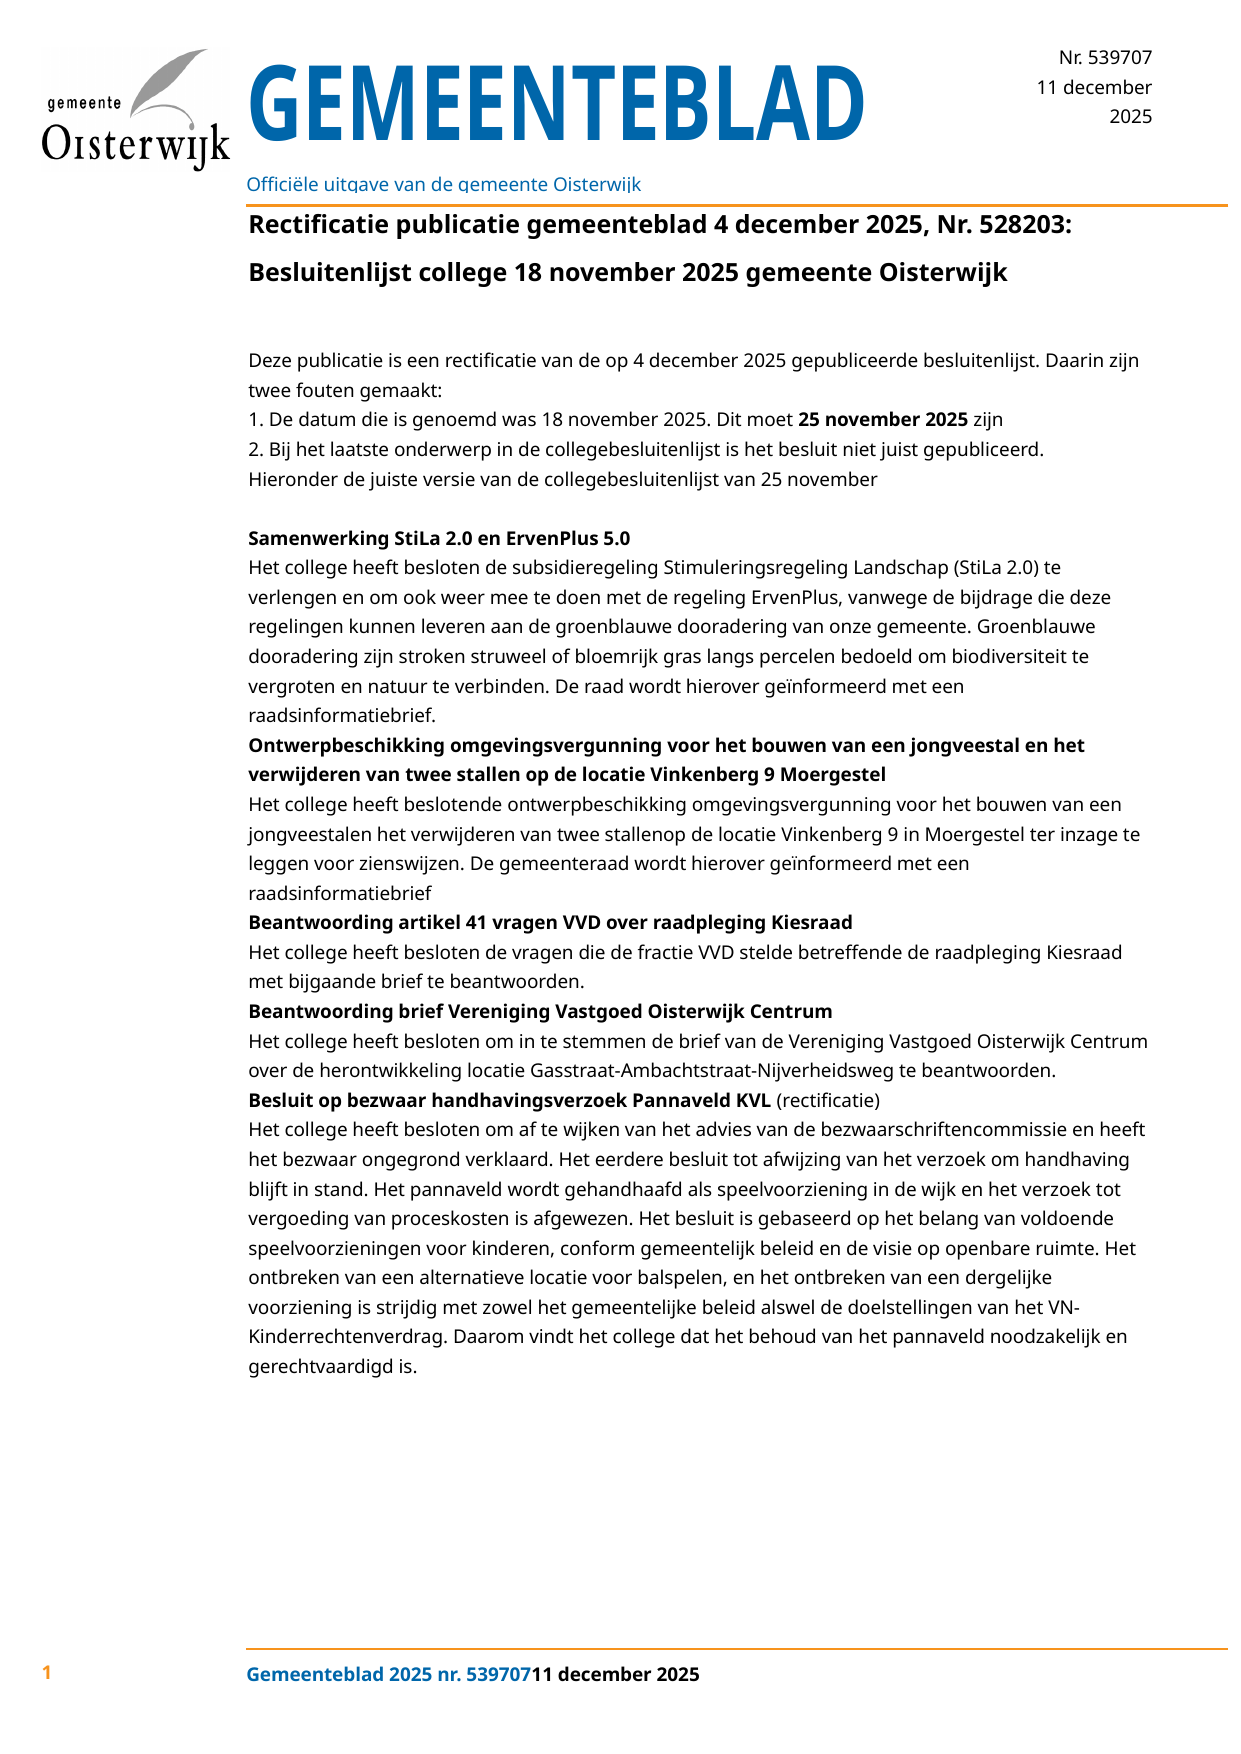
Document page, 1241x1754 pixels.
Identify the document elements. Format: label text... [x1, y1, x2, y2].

text Het college heeft besloten de subsidieregeling Stimuleringsregeling Landschap (StiLa 2.0) te verlengen en om ook weer mee te doen met de regeling ErvenPlus, vanwege de bijdrage die deze regelingen kunnen leveren aan de groenblauwe dooradering van onze gemeente. Groenblauwe dooradering zijn stroken struweel of bloemrijk gras langs percelen bedoeld om biodiversiteit te vergroten en natuur te verbinden. De raad wordt hierover geïnformeerd met een raadsinformatiebrief. [248, 554, 1152, 728]
text Ontwerpbeschikking omgevingsvergunning voor het bouwen van een jongveestal en het verwijderen van twee stallen op de locatie Vinkenberg 9 Moergestel [248, 732, 1152, 787]
text Hieronder de juiste versie van de collegebesluitenlijst van 25 november [248, 466, 1152, 492]
text Deze publicatie is een rectificatie van de op 4 december 2025 gepubliceerde besluitenlijst. Daarin zijn twee fouten gemaakt: [248, 347, 1152, 403]
text 1. De datum die is genoemd was 18 november 2025. Dit moet 25 november 2025 zijn [248, 407, 1152, 432]
text Samenwerking StiLa 2.0 en ErvenPlus 5.0 [248, 525, 1152, 551]
text Het college heeft besloten de vragen die de fractie VVD stelde betreffende de raadpleging Kiesraad met bijgaande brief te beantwoorden. [248, 939, 1152, 994]
text Het college heeft besloten om in te stemmen de brief van de Vereniging Vastgoed Oisterwijk Centrum over de herontwikkeling locatie Gasstraat-Ambachtstraat-Nijverheidsweg te beantwoorden. [248, 1028, 1152, 1083]
text Beantwoording brief Vereniging Vastgoed Oisterwijk Centrum [248, 998, 1152, 1024]
text Beantwoording artikel 41 vragen VVD over raadpleging Kiesraad [248, 909, 1152, 935]
text Rectificatie publicatie gemeenteblad 4 december 2025, Nr. 528203: Besluitenlijst college 18 november 2025 gemeente Oisterwijk [248, 207, 1152, 288]
text Het college heeft besloten om af te wijken van het advies van de bezwaarschriftencommissie en heeft het bezwaar ongegrond verklaard. Het eerdere besluit tot afwijzing van het verzoek om handhaving blijft in stand. Het pannaveld wordt gehandhaafd als speelvoorziening in de wijk en het verzoek tot vergoeding van proceskosten is afgewezen. Het besluit is gebaseerd op het belang van voldoende speelvoorzieningen voor kinderen, conform gemeentelijk beleid en de visie op openbare ruimte. Het ontbreken van een alternatieve locatie voor balspelen, en het ontbreken van een dergelijke voorziening is strijdig met zowel het gemeentelijke beleid alswel de doelstellingen van het VN-Kinderrechtenverdrag. Daarom vindt het college dat het behoud van het pannaveld noodzakelijk en gerechtvaardigd is. [248, 1117, 1152, 1379]
text Besluit op bezwaar handhavingsverzoek Pannaveld KVL (rectificatie) [248, 1087, 1152, 1113]
picture [41, 47, 231, 172]
text Het college heeft beslotende ontwerpbeschikking omgevingsvergunning voor het bouwen van een jongveestalen het verwijderen van twee stallenop de locatie Vinkenberg 9 in Moergestel ter inzage te leggen voor zienswijzen. De gemeenteraad wordt hierover geïnformeerd met een raadsinformatiebrief [248, 791, 1152, 906]
text 2. Bij het laatste onderwerp in de collegebesluitenlijst is het besluit niet juist gepubliceerd. [248, 436, 1152, 462]
